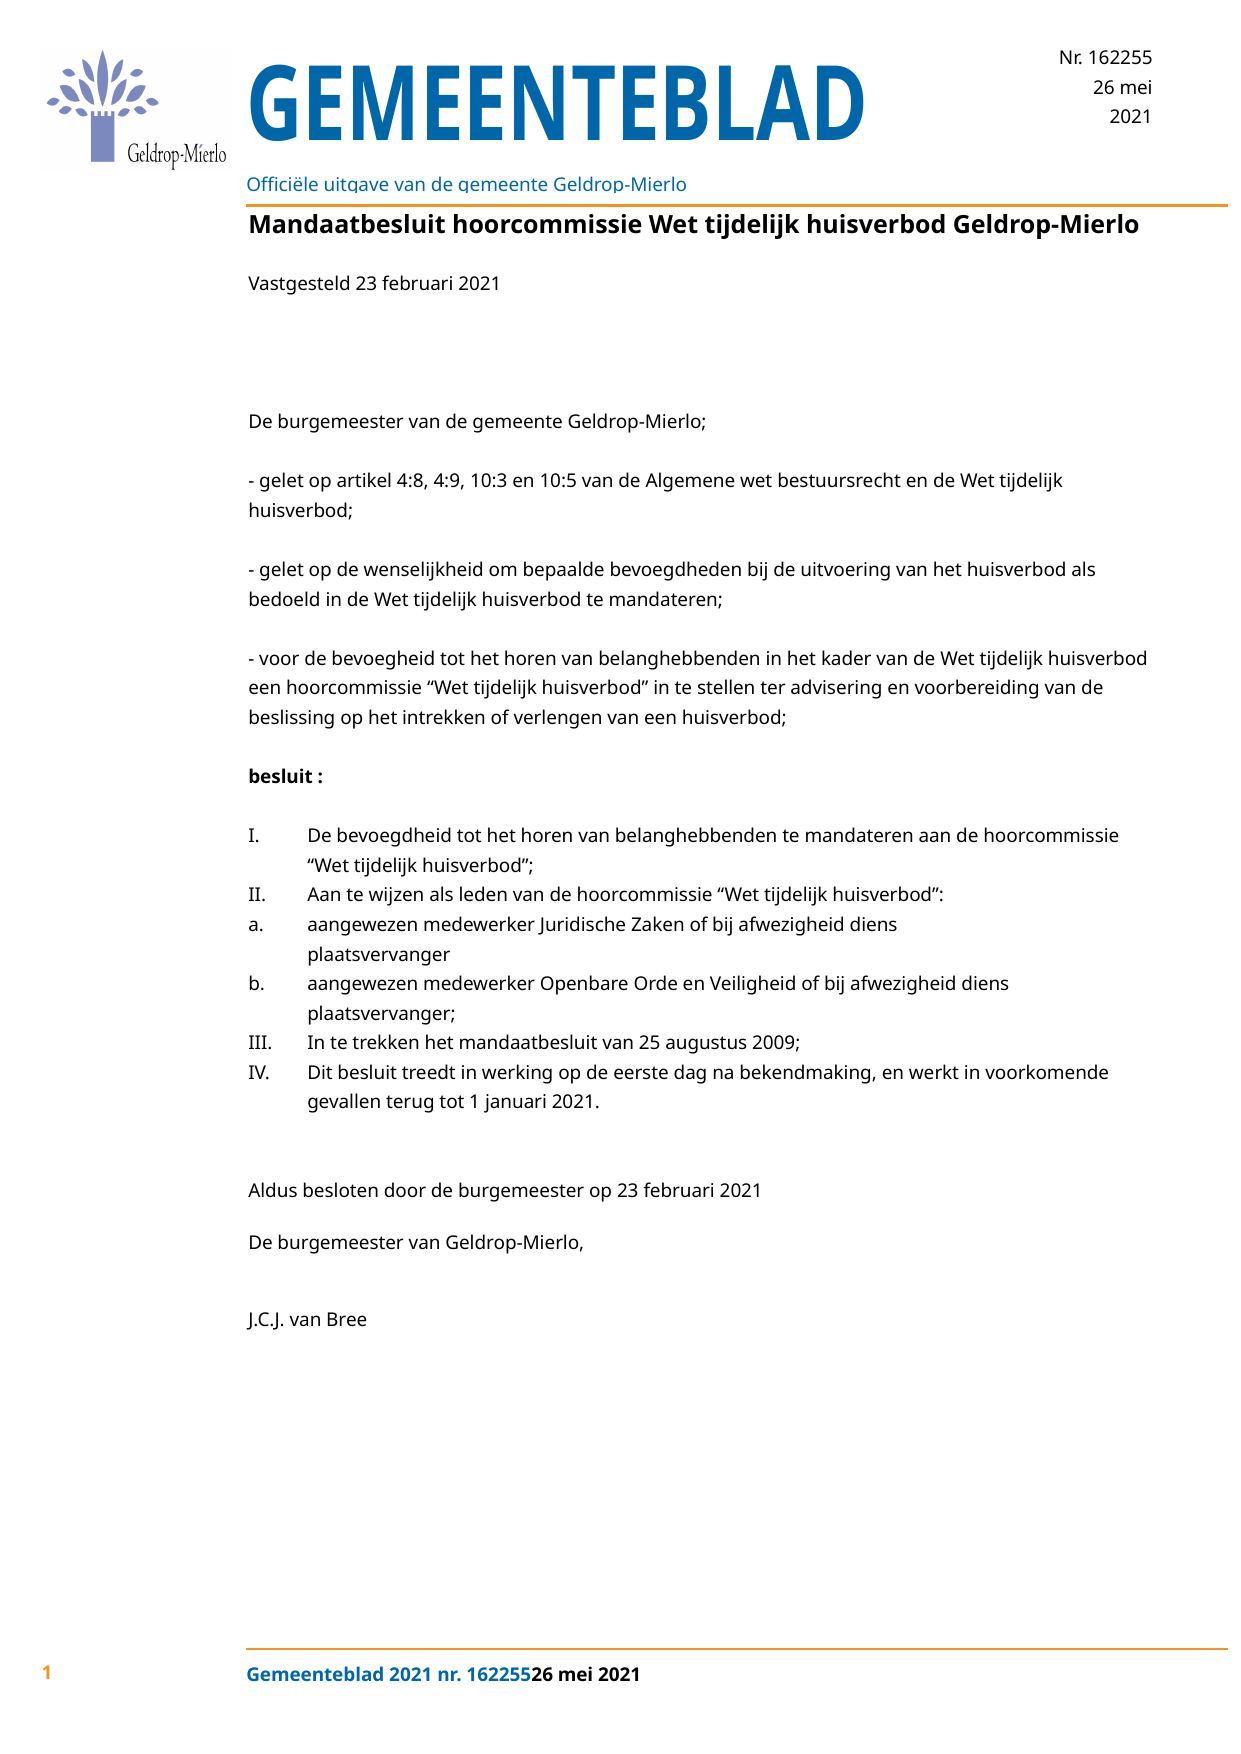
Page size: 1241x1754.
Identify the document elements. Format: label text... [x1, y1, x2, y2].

text - gelet op artikel 4:8, 4:9, 10:3 en 10:5 van de Algemene wet bestuursrecht en de Wet tijdelijk huisverbod; [248, 467, 1152, 523]
list In te trekken het mandaatbesluit van 25 augustus 2009; [248, 1029, 1152, 1055]
text - gelet op de wenselijkheid om bepaalde bevoegdheden bij de uitvoering van het huisverbod als bedoeld in de Wet tijdelijk huisverbod te mandateren; [248, 556, 1152, 612]
list Aan te wijzen als leden van de hoorcommissie “Wet tijdelijk huisverbod”: [248, 882, 1152, 907]
text De burgemeester van Geldrop-Mierlo, [248, 1229, 1152, 1255]
text De burgemeester van de gemeente Geldrop-Mierlo; [248, 408, 1152, 434]
list aangewezen medewerker Openbare Orde en Veiligheid of bij afwezigheid diens plaatsvervanger; [248, 970, 1152, 1026]
text Aldus besloten door de burgemeester op 23 februari 2021 [248, 1177, 1152, 1203]
list Dit besluit treedt in werking op de eerste dag na bekendmaking, en werkt in voorkomende gevallen terug tot 1 januari 2021. [248, 1059, 1152, 1114]
list plaatsvervanger [248, 941, 1152, 967]
picture [41, 47, 231, 172]
text besluit : [248, 763, 1152, 789]
text Mandaatbesluit hoorcommissie Wet tijdelijk huisverbod Geldrop-Mierlo [248, 207, 1152, 241]
list De bevoegdheid tot het horen van belanghebbenden te mandateren aan de hoorcommissie “Wet tijdelijk huisverbod”; [248, 822, 1152, 878]
text J.C.J. van Bree [248, 1306, 1152, 1332]
text - voor de bevoegheid tot het horen van belanghebbenden in het kader van de Wet tijdelijk huisverbod een hoorcommissie “Wet tijdelijk huisverbod” in te stellen ter advisering en voorbereiding van de beslissing op het intrekken of verlengen van een huisverbod; [248, 645, 1152, 730]
list aangewezen medewerker Juridische Zaken of bij afwezigheid diens [248, 911, 1152, 937]
text Vastgesteld 23 februari 2021 [248, 270, 1152, 296]
